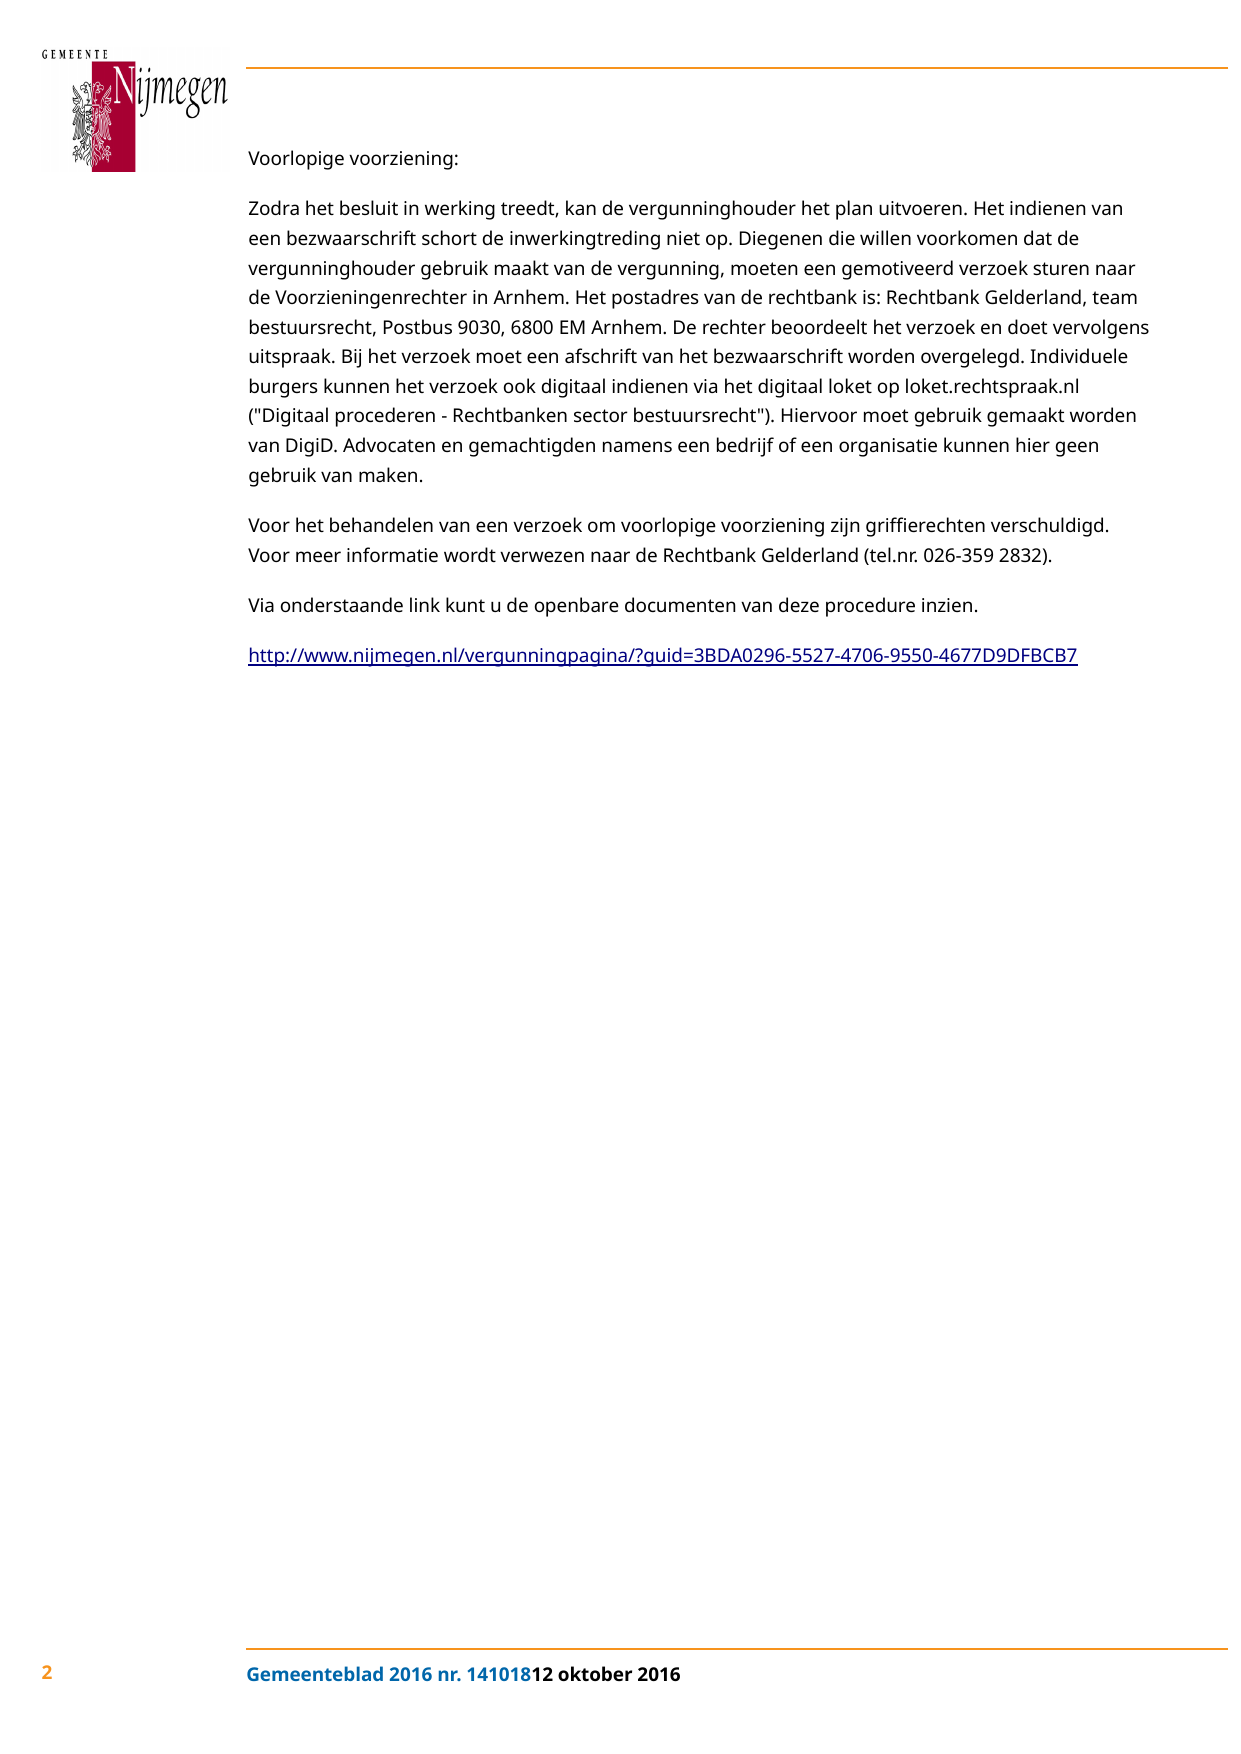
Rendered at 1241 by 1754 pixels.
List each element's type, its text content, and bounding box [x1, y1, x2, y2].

text Voor het behandelen van een verzoek om voorlopige voorziening zijn griffierechten verschuldigd. Voor meer informatie wordt verwezen naar de Rechtbank Gelderland (tel.nr. 026-359 2832). [248, 512, 1152, 568]
text Zodra het besluit in werking treedt, kan de vergunninghouder het plan uitvoeren. Het indienen van een bezwaarschrift schort de inwerkingtreding niet op. Diegenen die willen voorkomen dat de vergunninghouder gebruik maakt van de vergunning, moeten een gemotiveerd verzoek sturen naar de Voorzieningenrechter in Arnhem. Het postadres van de rechtbank is: Rechtbank Gelderland, team bestuursrecht, Postbus 9030, 6800 EM Arnhem. De rechter beoordeelt het verzoek en doet vervolgens uitspraak. Bij het verzoek moet een afschrift van het bezwaarschrift worden overgelegd. Individuele burgers kunnen het verzoek ook digitaal indienen via het digitaal loket op loket.rechtspraak.nl ("Digitaal procederen - Rechtbanken sector bestuursrecht"). Hiervoor moet gebruik gemaakt worden van DigiD. Advocaten en gemachtigden namens een bedrijf of een organisatie kunnen hier geen gebruik van maken. [248, 196, 1152, 488]
text Via onderstaande link kunt u de openbare documenten van deze procedure inzien. [248, 592, 1152, 618]
text http://www.nijmegen.nl/vergunningpagina/?guid=3BDA0296-5527-4706-9550-4677D9DFBCB7 [248, 643, 1152, 668]
picture [41, 47, 231, 172]
text Voorlopige voorziening: [248, 145, 1152, 171]
